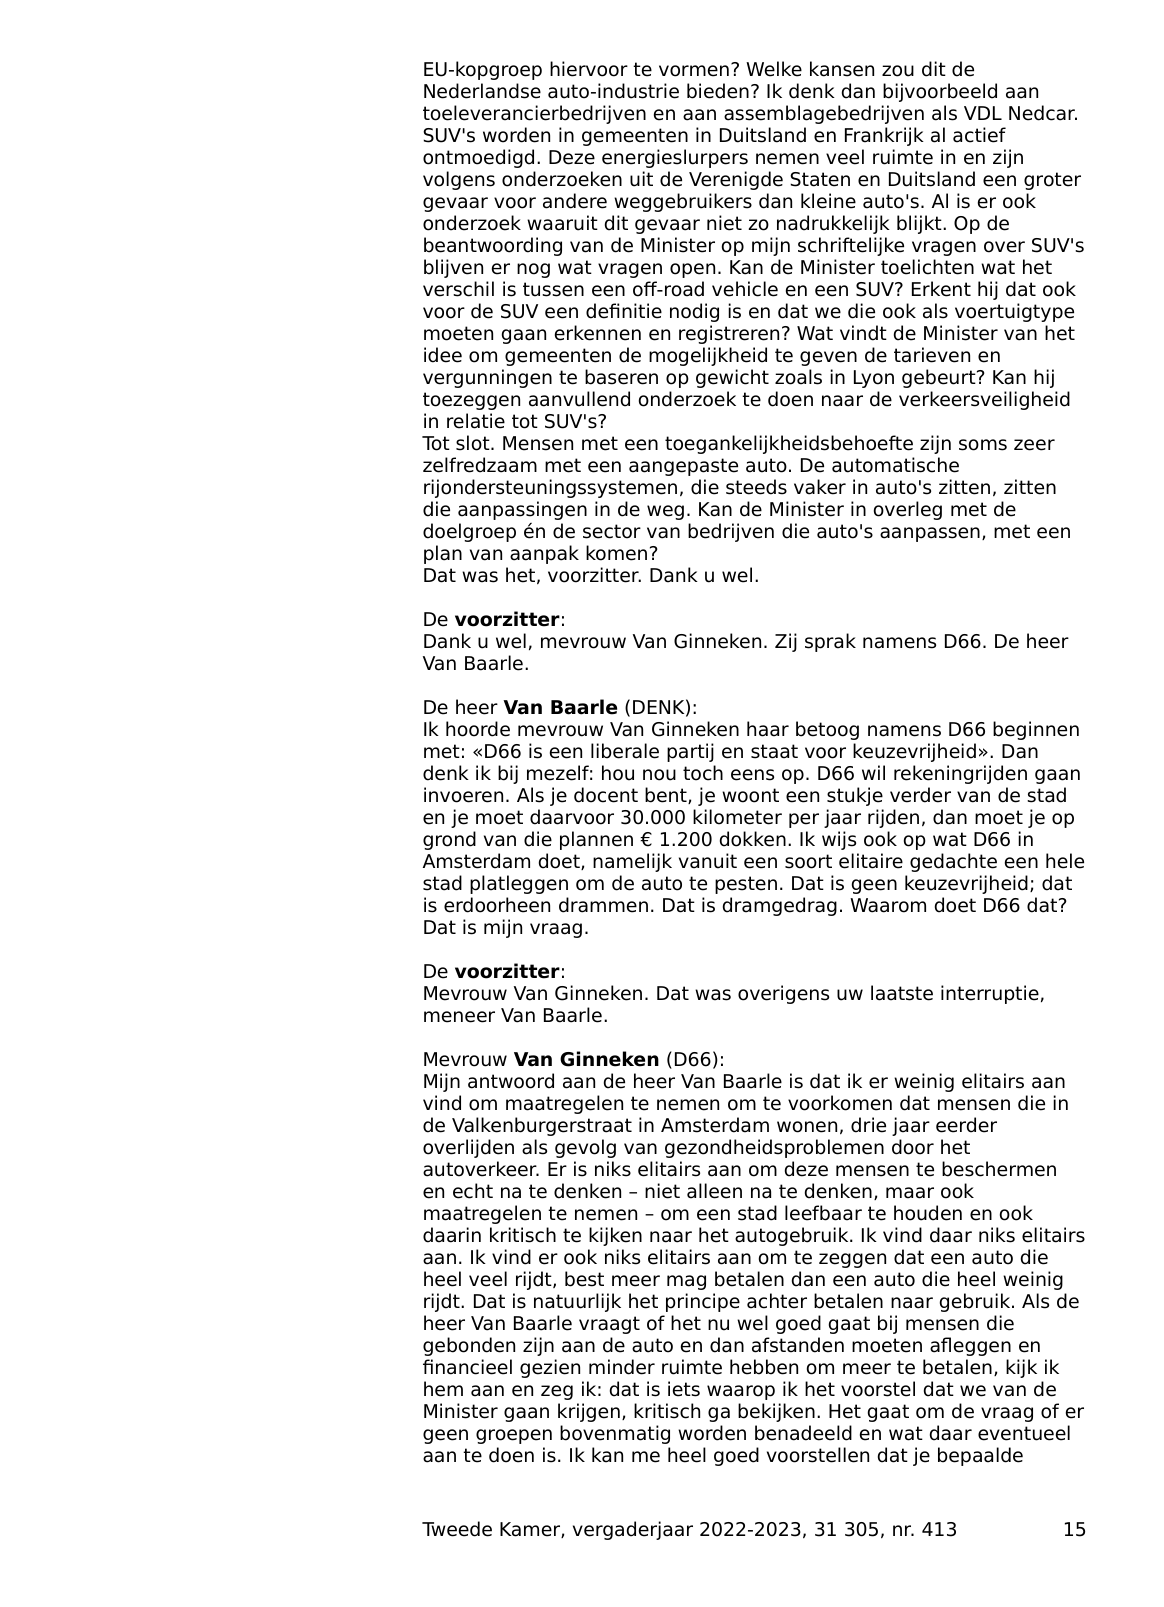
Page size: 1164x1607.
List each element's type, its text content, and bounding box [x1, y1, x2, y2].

text Mevrouw Van Ginneken. Dat was overigens uw laatste interruptie, meneer Van Baarle. [422, 983, 1087, 1027]
text EU-kopgroep hiervoor te vormen? Welke kansen zou dit de Nederlandse auto-industrie bieden? Ik denk dan bijvoorbeeld aan toeleverancierbedrijven en aan assemblagebedrijven als VDL Nedcar. [422, 59, 1087, 125]
text Dank u wel, mevrouw Van Ginneken. Zij sprak namens D66. De heer Van Baarle. [422, 631, 1087, 675]
text SUV's worden in gemeenten in Duitsland en Frankrijk al actief ontmoedigd. Deze energieslurpers nemen veel ruimte in en zijn volgens onderzoeken uit de Verenigde Staten en Duitsland een groter gevaar voor andere weggebruikers dan kleine auto's. Al is er ook onderzoek waaruit dit gevaar niet zo nadrukkelijk blijkt. Op de beantwoording van de Minister op mijn schriftelijke vragen over SUV's blijven er nog wat vragen open. Kan de Minister toelichten wat het verschil is tussen een off-road vehicle en een SUV? Erkent hij dat ook voor de SUV een definitie nodig is en dat we die ook als voertuigtype moeten gaan erkennen en registreren? Wat vindt de Minister van het idee om gemeenten de mogelijkheid te geven de tarieven en vergunningen te baseren op gewicht zoals in Lyon gebeurt? Kan hij toezeggen aanvullend onderzoek te doen naar de verkeersveiligheid in relatie tot SUV's? [422, 125, 1087, 433]
text De voorzitter: [422, 961, 1087, 983]
text Tot slot. Mensen met een toegankelijkheidsbehoefte zijn soms zeer zelfredzaam met een aangepaste auto. De automatische rijondersteuningssystemen, die steeds vaker in auto's zitten, zitten die aanpassingen in de weg. Kan de Minister in overleg met de doelgroep én de sector van bedrijven die auto's aanpassen, met een plan van aanpak komen? [422, 433, 1087, 564]
text Mevrouw Van Ginneken (D66): [422, 1049, 1087, 1071]
text Ik hoorde mevrouw Van Ginneken haar betoog namens D66 beginnen met: «D66 is een liberale partij en staat voor keuzevrijheid». Dan denk ik bij mezelf: hou nou toch eens op. D66 wil rekeningrijden gaan invoeren. Als je docent bent, je woont een stukje verder van de stad en je moet daarvoor 30.000 kilometer per jaar rijden, dan moet je op grond van die plannen € 1.200 dokken. Ik wijs ook op wat D66 in Amsterdam doet, namelijk vanuit een soort elitaire gedachte een hele stad platleggen om de auto te pesten. Dat is geen keuzevrijheid; dat is erdoorheen drammen. Dat is dramgedrag. Waarom doet D66 dat? Dat is mijn vraag. [422, 719, 1087, 939]
text De heer Van Baarle (DENK): [422, 697, 1087, 719]
text Mijn antwoord aan de heer Van Baarle is dat ik er weinig elitairs aan vind om maatregelen te nemen om te voorkomen dat mensen die in de Valkenburgerstraat in Amsterdam wonen, drie jaar eerder overlijden als gevolg van gezondheidsproblemen door het autoverkeer. Er is niks elitairs aan om deze mensen te beschermen en echt na te denken – niet alleen na te denken, maar ook maatregelen te nemen – om een stad leefbaar te houden en ook daarin kritisch te kijken naar het autogebruik. Ik vind daar niks elitairs aan. Ik vind er ook niks elitairs aan om te zeggen dat een auto die heel veel rijdt, best meer mag betalen dan een auto die heel weinig rijdt. Dat is natuurlijk het principe achter betalen naar gebruik. Als de heer Van Baarle vraagt of het nu wel goed gaat bij mensen die gebonden zijn aan de auto en dan afstanden moeten afleggen en financieel gezien minder ruimte hebben om meer te betalen, kijk ik hem aan en zeg ik: dat is iets waarop ik het voorstel dat we van de Minister gaan krijgen, kritisch ga bekijken. Het gaat om de vraag of er geen groepen bovenmatig worden benadeeld en wat daar eventueel aan te doen is. Ik kan me heel goed voorstellen dat je bepaalde [422, 1071, 1087, 1467]
text Dat was het, voorzitter. Dank u wel. [422, 564, 1087, 587]
text De voorzitter: [422, 609, 1087, 631]
